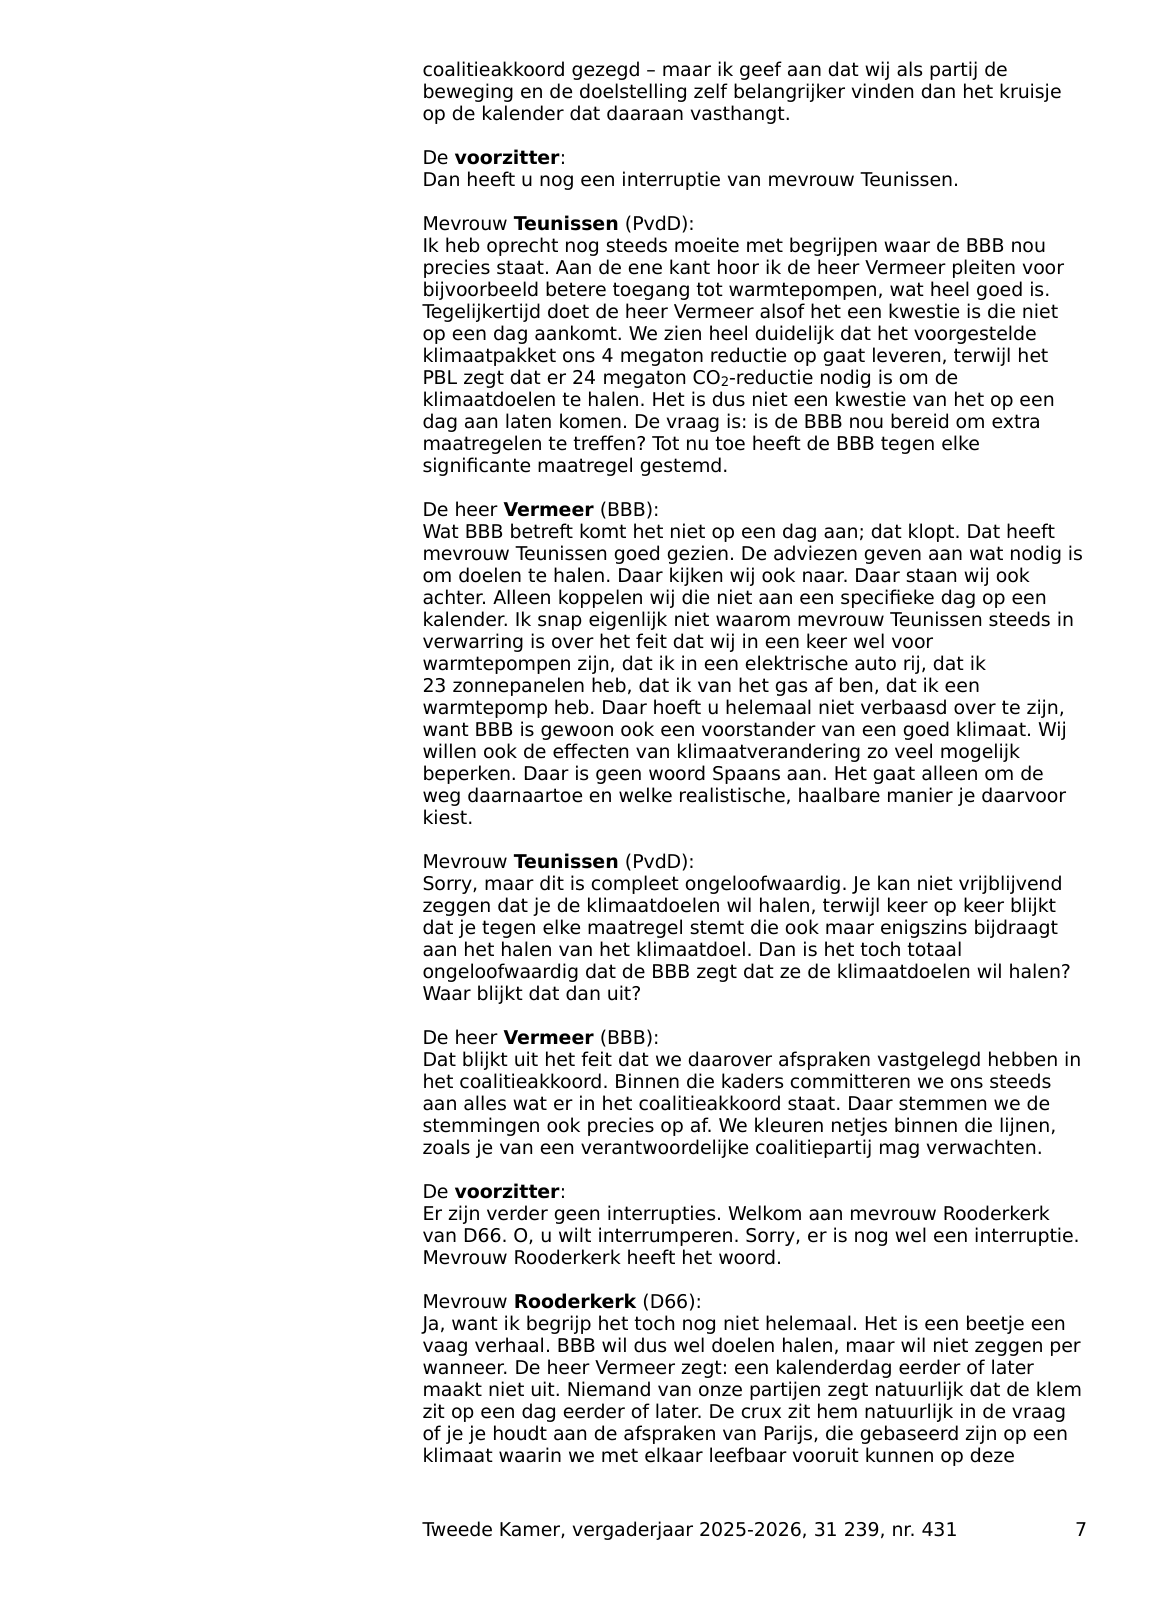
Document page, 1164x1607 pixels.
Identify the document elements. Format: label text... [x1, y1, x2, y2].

text Dan heeft u nog een interruptie van mevrouw Teunissen. [422, 169, 1087, 191]
text Ik heb oprecht nog steeds moeite met begrijpen waar de BBB nou precies staat. Aan de ene kant hoor ik de heer Vermeer pleiten voor bijvoorbeeld betere toegang tot warmtepompen, wat heel goed is. Tegelijkertijd doet de heer Vermeer alsof het een kwestie is die niet op een dag aankomt. We zien heel duidelijk dat het voorgestelde klimaatpakket ons 4 megaton reductie op gaat leveren, terwijl het PBL zegt dat er 24 megaton CO2-reductie nodig is om de klimaatdoelen te halen. Het is dus niet een kwestie van het op een dag aan laten komen. De vraag is: is de BBB nou bereid om extra maatregelen te treffen? Tot nu toe heeft de BBB tegen elke significante maatregel gestemd. [422, 235, 1087, 477]
text De voorzitter: [422, 1181, 1087, 1203]
text Mevrouw Teunissen (PvdD): [422, 851, 1087, 873]
text De heer Vermeer (BBB): [422, 1027, 1087, 1049]
text Er zijn verder geen interrupties. Welkom aan mevrouw Rooderkerk van D66. O, u wilt interrumperen. Sorry, er is nog wel een interruptie. Mevrouw Rooderkerk heeft het woord. [422, 1203, 1087, 1269]
text Ja, want ik begrijp het toch nog niet helemaal. Het is een beetje een vaag verhaal. BBB wil dus wel doelen halen, maar wil niet zeggen per wanneer. De heer Vermeer zegt: een kalenderdag eerder of later maakt niet uit. Niemand van onze partijen zegt natuurlijk dat de klem zit op een dag eerder of later. De crux zit hem natuurlijk in de vraag of je je houdt aan de afspraken van Parijs, die gebaseerd zijn op een klimaat waarin we met elkaar leefbaar vooruit kunnen op deze [422, 1313, 1087, 1467]
text Dat blijkt uit het feit dat we daarover afspraken vastgelegd hebben in het coalitieakkoord. Binnen die kaders committeren we ons steeds aan alles wat er in het coalitieakkoord staat. Daar stemmen we de stemmingen ook precies op af. We kleuren netjes binnen die lijnen, zoals je van een verantwoordelijke coalitiepartij mag verwachten. [422, 1049, 1087, 1159]
text De voorzitter: [422, 147, 1087, 169]
text Mevrouw Teunissen (PvdD): [422, 213, 1087, 235]
text Sorry, maar dit is compleet ongeloofwaardig. Je kan niet vrijblijvend zeggen dat je de klimaatdoelen wil halen, terwijl keer op keer blijkt dat je tegen elke maatregel stemt die ook maar enigszins bijdraagt aan het halen van het klimaatdoel. Dan is het toch totaal ongeloofwaardig dat de BBB zegt dat ze de klimaatdoelen wil halen? Waar blijkt dat dan uit? [422, 873, 1087, 1005]
text coalitieakkoord gezegd – maar ik geef aan dat wij als partij de beweging en de doelstelling zelf belangrijker vinden dan het kruisje op de kalender dat daaraan vasthangt. [422, 59, 1087, 125]
text De heer Vermeer (BBB): [422, 499, 1087, 521]
text Wat BBB betreft komt het niet op een dag aan; dat klopt. Dat heeft mevrouw Teunissen goed gezien. De adviezen geven aan wat nodig is om doelen te halen. Daar kijken wij ook naar. Daar staan wij ook achter. Alleen koppelen wij die niet aan een specifieke dag op een kalender. Ik snap eigenlijk niet waarom mevrouw Teunissen steeds in verwarring is over het feit dat wij in een keer wel voor warmtepompen zijn, dat ik in een elektrische auto rij, dat ik 23 zonnepanelen heb, dat ik van het gas af ben, dat ik een warmtepomp heb. Daar hoeft u helemaal niet verbaasd over te zijn, want BBB is gewoon ook een voorstander van een goed klimaat. Wij willen ook de effecten van klimaatverandering zo veel mogelijk beperken. Daar is geen woord Spaans aan. Het gaat alleen om de weg daarnaartoe en welke realistische, haalbare manier je daarvoor kiest. [422, 521, 1087, 829]
text Mevrouw Rooderkerk (D66): [422, 1291, 1087, 1313]
